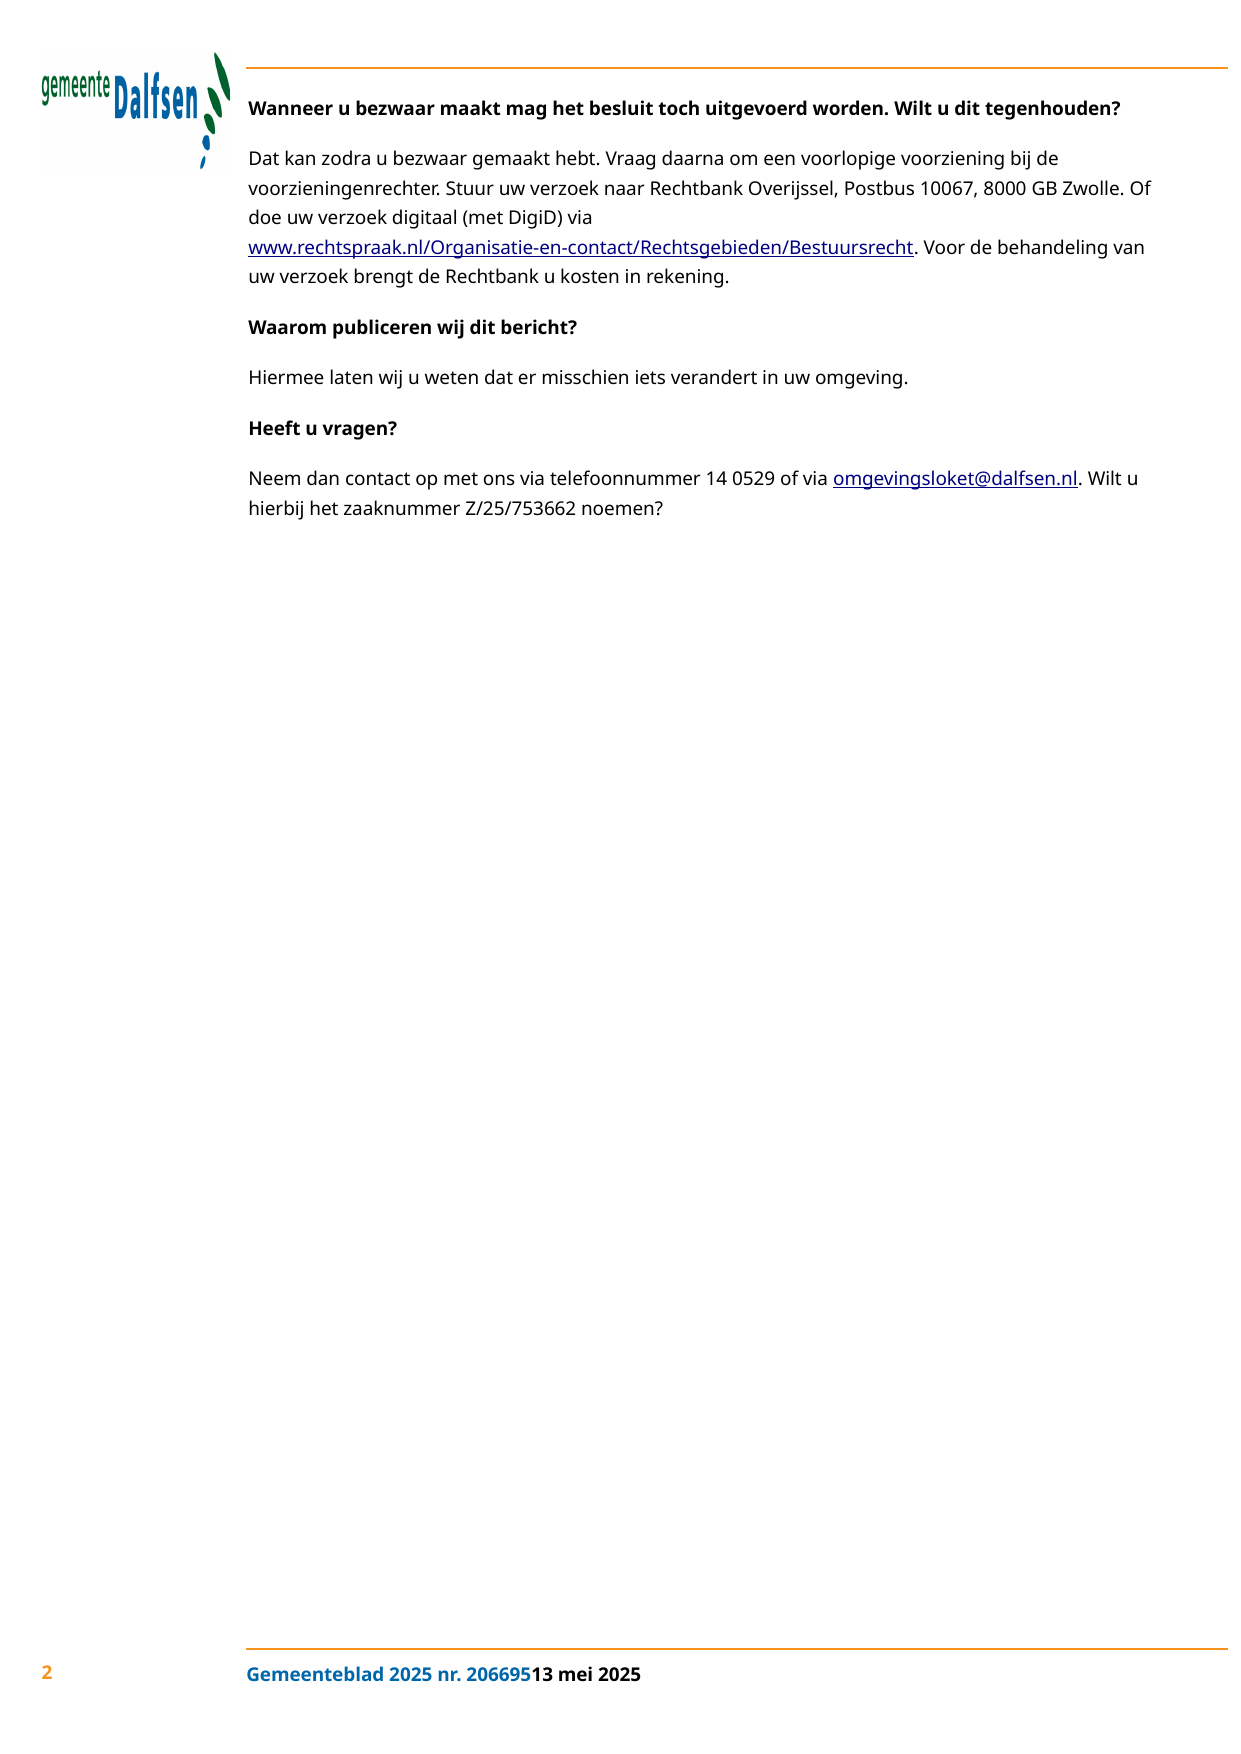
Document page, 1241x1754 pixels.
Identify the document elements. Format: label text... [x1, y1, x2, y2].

text Dat kan zodra u bezwaar gemaakt hebt. Vraag daarna om een voorlopige voorziening bij de voorzieningenrechter. Stuur uw verzoek naar Rechtbank Overijssel, Postbus 10067, 8000 GB Zwolle. Of doe uw verzoek digitaal (met DigiD) via www.rechtspraak.nl/Organisatie-en-contact/Rechtsgebieden/Bestuursrecht. Voor de behandeling van uw verzoek brengt de Rechtbank u kosten in rekening. [248, 145, 1152, 289]
text Heeft u vragen? [248, 415, 1152, 441]
text Wanneer u bezwaar maakt mag het besluit toch uitgevoerd worden. Wilt u dit tegenhouden? [248, 95, 1152, 121]
text Neem dan contact op met ons via telefoonnummer 14 0529 of via omgevingsloket@dalfsen.nl. Wilt u hierbij het zaaknummer Z/25/753662 noemen? [248, 465, 1152, 521]
picture [41, 47, 231, 172]
text Hiermee laten wij u weten dat er misschien iets verandert in uw omgeving. [248, 364, 1152, 390]
text Waarom publiceren wij dit bericht? [248, 314, 1152, 340]
